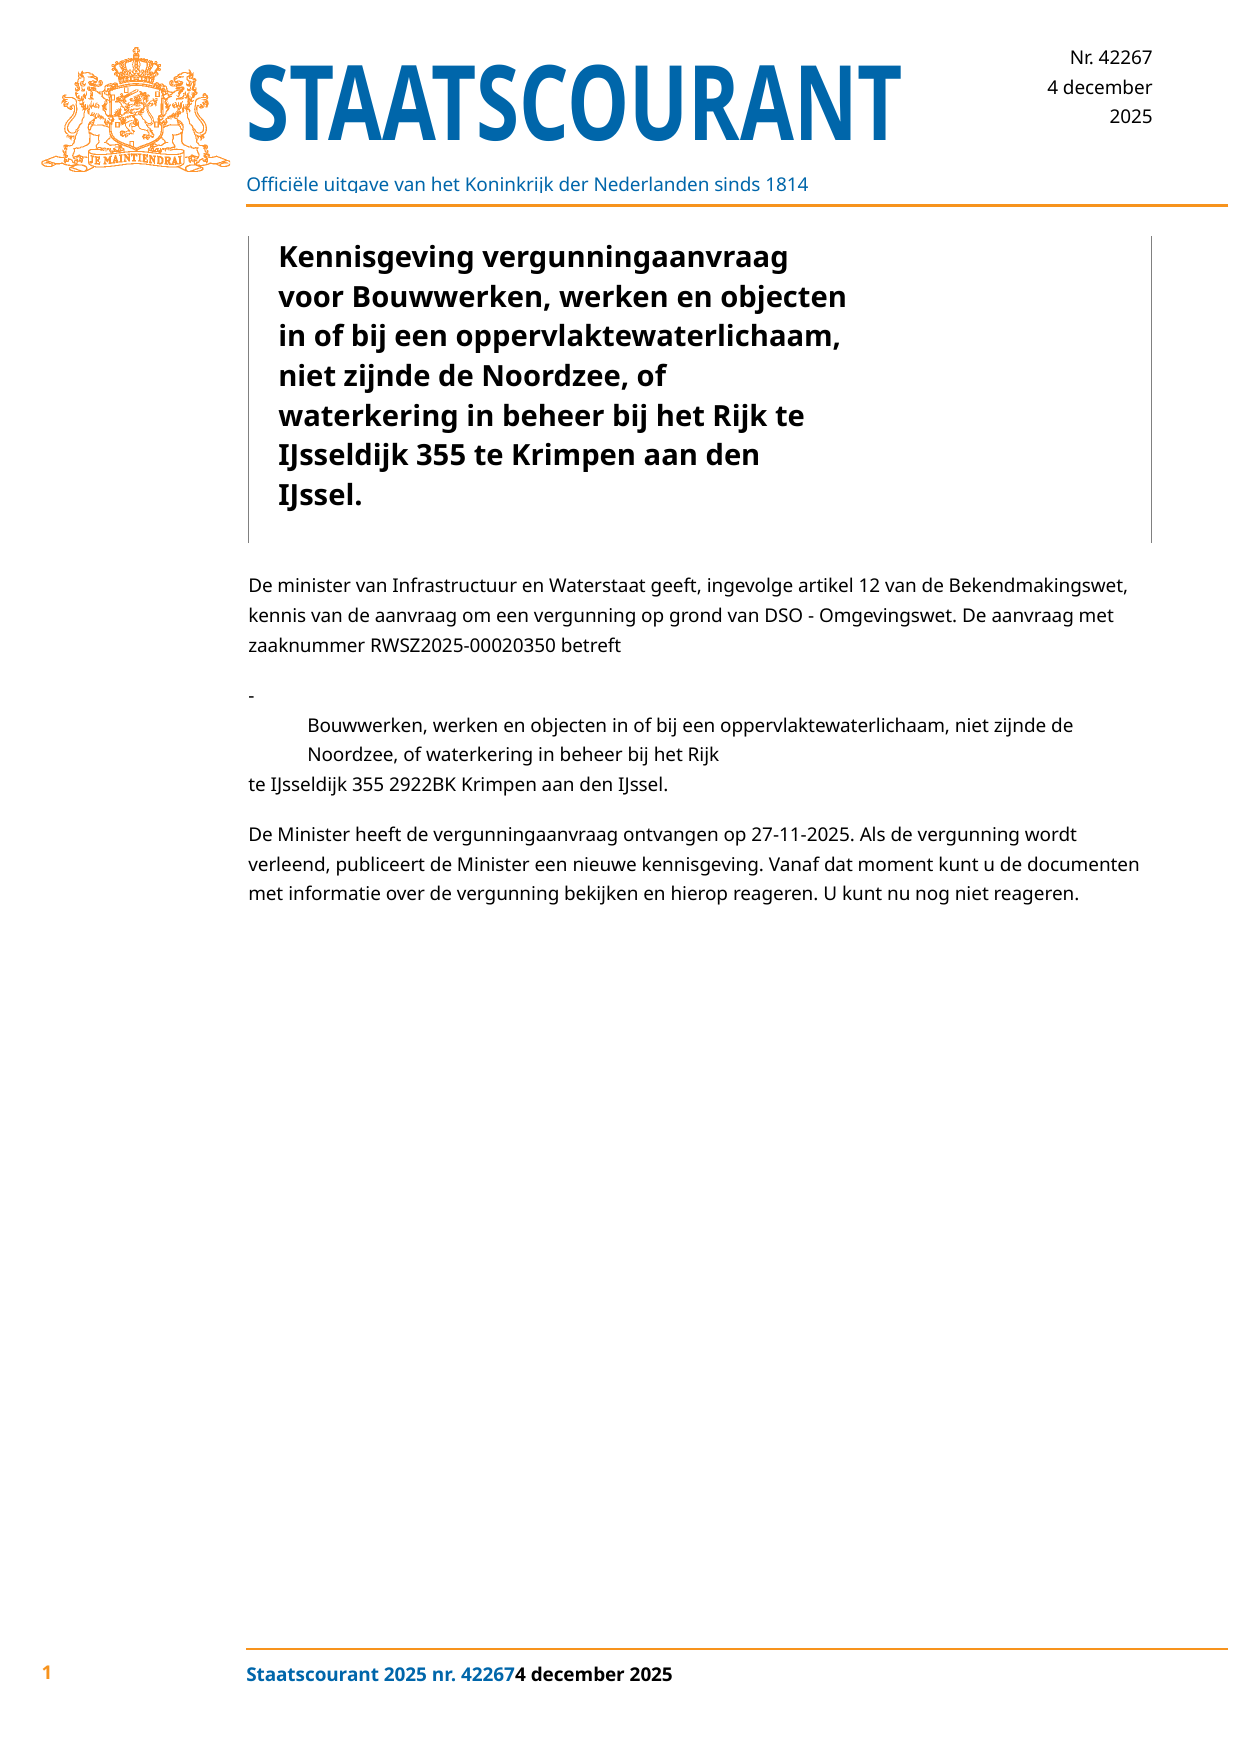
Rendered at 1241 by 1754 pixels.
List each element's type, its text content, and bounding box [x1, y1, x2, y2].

list Bouwwerken, werken en objecten in of bij een oppervlaktewaterlichaam, niet zijnde de Noordzee, of waterkering in beheer bij het Rijk [248, 712, 1152, 767]
text De Minister heeft de vergunningaanvraag ontvangen op 27-11-2025. Als de vergunning wordt verleend, publiceert de Minister een nieuwe kennisgeving. Vanaf dat moment kunt u de documenten met informatie over de vergunning bekijken en hierop reageren. U kunt nu nog niet reageren. [248, 821, 1152, 906]
table_header [1090, 236, 1151, 413]
table_header Kennisgeving vergunningaanvraag voor Bouwwerken, werken en objecten in of bij een oppervlaktewaterlichaam, niet zijnde de Noordzee, of waterkering in beheer bij het Rijk te IJsseldijk 355 te Krimpen aan den IJssel. [249, 236, 850, 543]
table_header [850, 414, 1151, 543]
picture [912, 236, 1090, 414]
text te IJsseldijk 355 2922BK Krimpen aan den IJssel. [248, 771, 1152, 797]
picture [41, 47, 231, 172]
table_header [850, 236, 912, 413]
text De minister van Infrastructuur en Waterstaat geeft, ingevolge artikel 12 van de Bekendmakingswet, kennis van de aanvraag om een vergunning op grond van DSO - Omgevingswet. De aanvraag met zaaknummer RWSZ2025-00020350 betreft [248, 573, 1152, 658]
